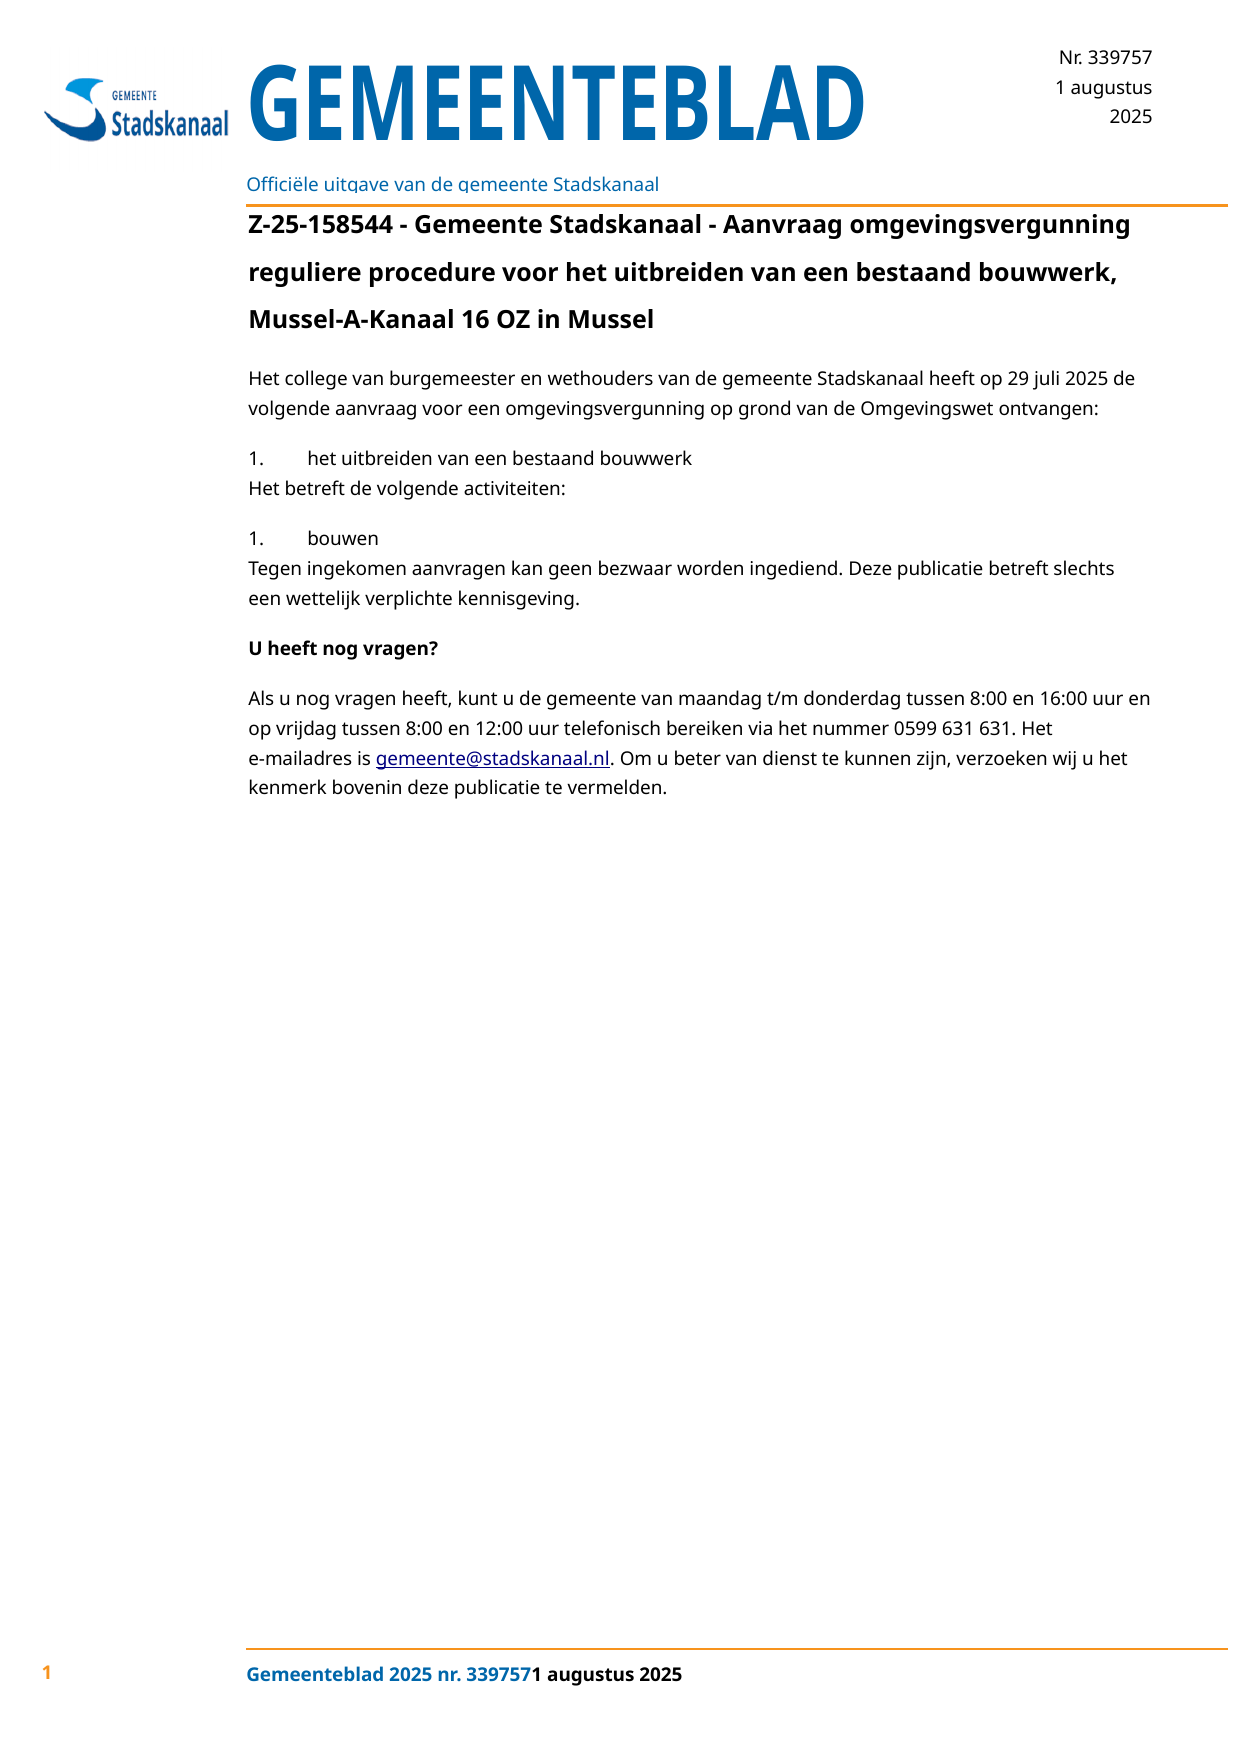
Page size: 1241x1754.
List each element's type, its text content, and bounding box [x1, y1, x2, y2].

list het uitbreiden van een bestaand bouwwerk [248, 446, 1152, 471]
text Tegen ingekomen aanvragen kan geen bezwaar worden ingediend. Deze publicatie betreft slechts een wettelijk verplichte kennisgeving. [248, 555, 1152, 610]
list bouwen [248, 526, 1152, 551]
text Het betreft de volgende activiteiten: [248, 475, 1152, 501]
text Het college van burgemeester en wethouders van de gemeente Stadskanaal heeft op 29 juli 2025 de volgende aanvraag voor een omgevingsvergunning op grond van de Omgevingswet ontvangen: [248, 366, 1152, 421]
picture [41, 47, 231, 172]
text Als u nog vragen heeft, kunt u de gemeente van maandag t/m donderdag tussen 8:00 en 16:00 uur en op vrijdag tussen 8:00 en 12:00 uur telefonisch bereiken via het nummer 0599 631 631. Het e‑mailadres is gemeente@stadskanaal.nl. Om u beter van dienst te kunnen zijn, verzoeken wij u het kenmerk bovenin deze publicatie te vermelden. [248, 686, 1152, 800]
text U heeft nog vragen? [248, 635, 1152, 661]
text Z-25-158544 - Gemeente Stadskanaal - Aanvraag omgevingsvergunning reguliere procedure voor het uitbreiden van een bestaand bouwwerk, Mussel-A-Kanaal 16 OZ in Mussel [248, 207, 1152, 336]
